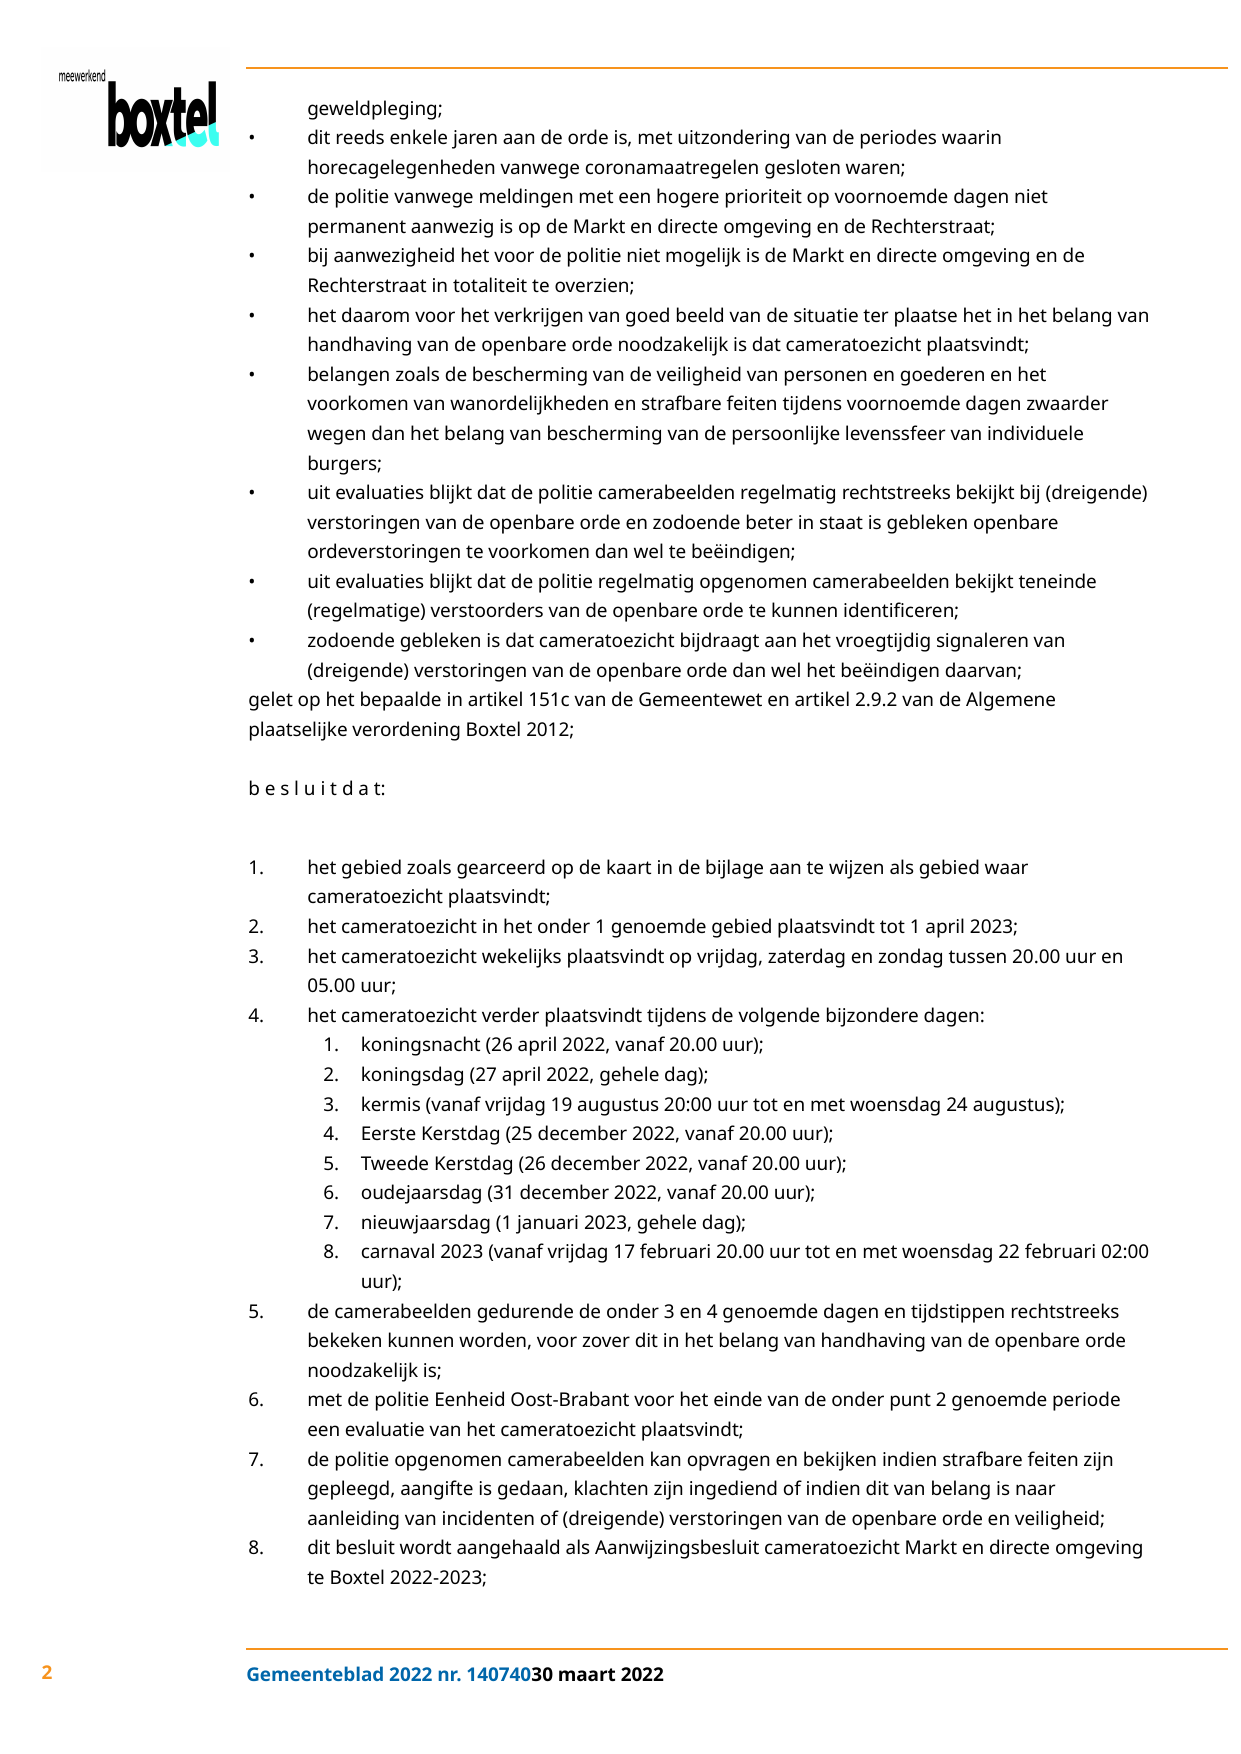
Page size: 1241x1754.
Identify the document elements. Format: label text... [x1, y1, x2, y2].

list het gebied zoals gearceerd op de kaart in de bijlage aan te wijzen als gebied waar cameratoezicht plaatsvindt; [248, 854, 1152, 909]
list dit reeds enkele jaren aan de orde is, met uitzondering van de periodes waarin horecagelegenheden vanwege coronamaatregelen gesloten waren; [248, 124, 1152, 180]
list de politie opgenomen camerabeelden kan opvragen en bekijken indien strafbare feiten zijn gepleegd, aangifte is gedaan, klachten zijn ingediend of indien dit van belang is naar aanleiding van incidenten of (dreigende) verstoringen van de openbare orde en veiligheid; [248, 1446, 1152, 1531]
list het cameratoezicht wekelijks plaatsvindt op vrijdag, zaterdag en zondag tussen 20.00 uur en 05.00 uur; [248, 943, 1152, 998]
list Eerste Kerstdag (25 december 2022, vanaf 20.00 uur); [323, 1120, 1152, 1146]
list het cameratoezicht in het onder 1 genoemde gebied plaatsvindt tot 1 april 2023; [248, 913, 1152, 939]
list uit evaluaties blijkt dat de politie camerabeelden regelmatig rechtstreeks bekijkt bij (dreigende) verstoringen van de openbare orde en zodoende beter in staat is gebleken openbare ordeverstoringen te voorkomen dan wel te beëindigen; [248, 479, 1152, 564]
list het daarom voor het verkrijgen van goed beeld van de situatie ter plaatse het in het belang van handhaving van de openbare orde noodzakelijk is dat cameratoezicht plaatsvindt; [248, 302, 1152, 357]
text gelet op het bepaalde in artikel 151c van de Gemeentewet en artikel 2.9.2 van de Algemene plaatselijke verordening Boxtel 2012; [248, 686, 1152, 742]
list kermis (vanaf vrijdag 19 augustus 20:00 uur tot en met woensdag 24 augustus); [323, 1091, 1152, 1116]
list de camerabeelden gedurende de onder 3 en 4 genoemde dagen en tijdstippen rechtstreeks bekeken kunnen worden, voor zover dit in het belang van handhaving van de openbare orde noodzakelijk is; [248, 1298, 1152, 1383]
list met de politie Eenheid Oost-Brabant voor het einde van de onder punt 2 genoemde periode een evaluatie van het cameratoezicht plaatsvindt; [248, 1387, 1152, 1442]
list Tweede Kerstdag (26 december 2022, vanaf 20.00 uur); [323, 1150, 1152, 1176]
list nieuwjaarsdag (1 januari 2023, gehele dag); [323, 1209, 1152, 1235]
list koningsdag (27 april 2022, gehele dag); [323, 1061, 1152, 1087]
list uit evaluaties blijkt dat de politie regelmatig opgenomen camerabeelden bekijkt teneinde (regelmatige) verstoorders van de openbare orde te kunnen identificeren; [248, 568, 1152, 623]
list de politie vanwege meldingen met een hogere prioriteit op voornoemde dagen niet permanent aanwezig is op de Markt en directe omgeving en de Rechterstraat; [248, 183, 1152, 239]
list dit besluit wordt aangehaald als Aanwijzingsbesluit cameratoezicht Markt en directe omgeving te Boxtel 2022-2023; [248, 1534, 1152, 1590]
list koningsnacht (26 april 2022, vanaf 20.00 uur); [323, 1032, 1152, 1057]
text b e s l u i t d a t: [248, 775, 1152, 801]
list geweldpleging; [248, 95, 1152, 121]
list carnaval 2023 (vanaf vrijdag 17 februari 20.00 uur tot en met woensdag 22 februari 02:00 uur); [323, 1239, 1152, 1294]
list het cameratoezicht verder plaatsvindt tijdens de volgende bijzondere dagen: [248, 1002, 1152, 1028]
list belangen zoals de bescherming van de veiligheid van personen en goederen en het voorkomen van wanordelijkheden en strafbare feiten tijdens voornoemde dagen zwaarder wegen dan het belang van bescherming van de persoonlijke levenssfeer van individuele burgers; [248, 361, 1152, 476]
list oudejaarsdag (31 december 2022, vanaf 20.00 uur); [323, 1179, 1152, 1205]
picture [41, 47, 231, 172]
list bij aanwezigheid het voor de politie niet mogelijk is de Markt en directe omgeving en de Rechterstraat in totaliteit te overzien; [248, 243, 1152, 298]
list zodoende gebleken is dat cameratoezicht bijdraagt aan het vroegtijdig signaleren van (dreigende) verstoringen van de openbare orde dan wel het beëindigen daarvan; [248, 627, 1152, 683]
